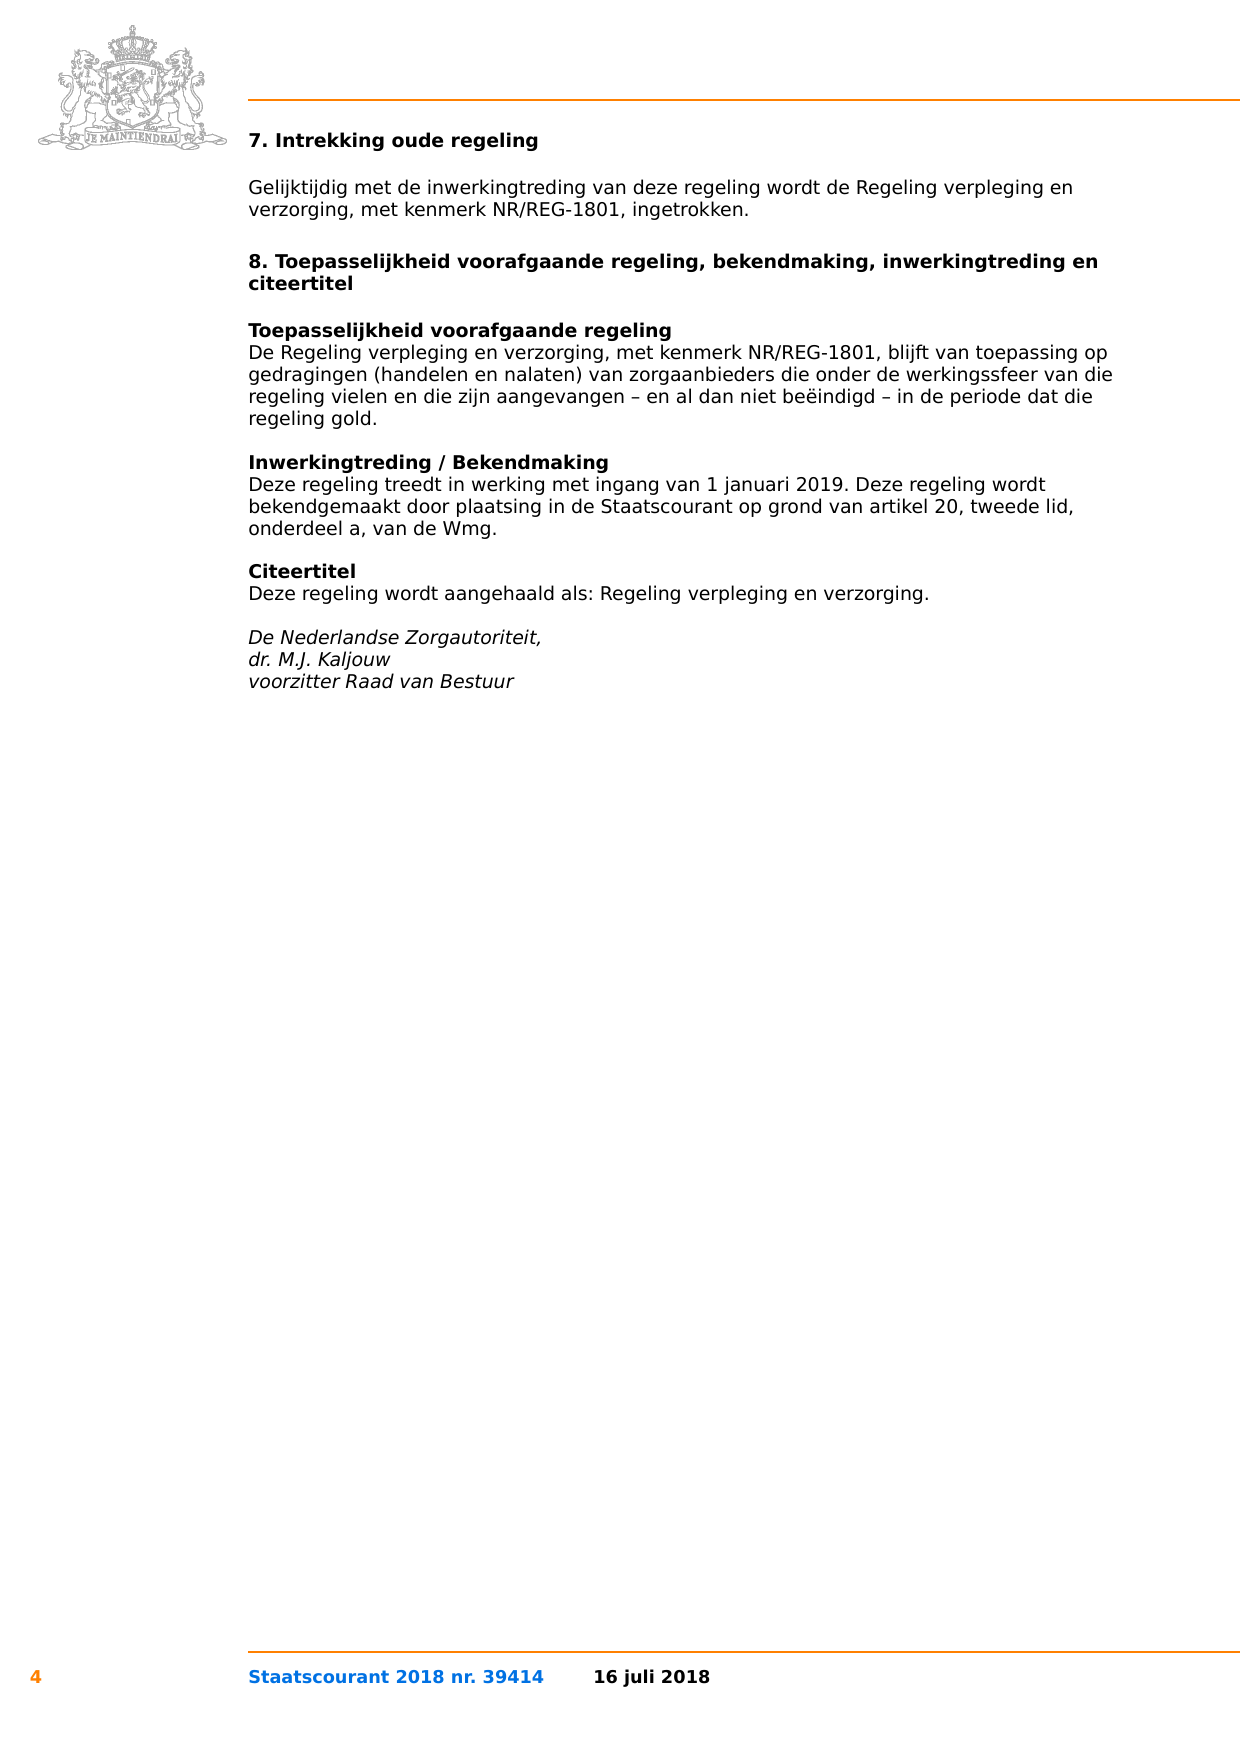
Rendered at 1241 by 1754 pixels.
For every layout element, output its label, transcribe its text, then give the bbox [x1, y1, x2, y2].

subtitle Inwerkingtreding / Bekendmaking [248, 452, 1163, 473]
text De Nederlandse Zorgautoriteit, dr. M.J. Kaljouw voorzitter Raad van Bestuur [248, 627, 1163, 693]
picture [38, 25, 227, 150]
subtitle Citeertitel [248, 561, 1163, 583]
subtitle Toepasselijkheid voorafgaande regeling [248, 320, 1163, 342]
subtitle 8. Toepasselijkheid voorafgaande regeling, bekendmaking, inwerkingtreding en citeertitel [248, 251, 1163, 295]
subtitle 7. Intrekking oude regeling [248, 130, 1163, 152]
text Deze regeling treedt in werking met ingang van 1 januari 2019. Deze regeling wordt bekendgemaakt door plaatsing in de Staatscourant op grond van artikel 20, tweede lid, onderdeel a, van de Wmg. [248, 473, 1163, 539]
text Deze regeling wordt aangehaald als: Regeling verpleging en verzorging. [248, 583, 1163, 605]
text De Regeling verpleging en verzorging, met kenmerk NR/REG-1801, blijft van toepassing op gedragingen (handelen en nalaten) van zorgaanbieders die onder de werkingssfeer van die regeling vielen en die zijn aangevangen – en al dan niet beëindigd – in de periode dat die regeling gold. [248, 342, 1163, 430]
text Gelijktijdig met de inwerkingtreding van deze regeling wordt de Regeling verpleging en verzorging, met kenmerk NR/REG-1801, ingetrokken. [248, 177, 1163, 221]
